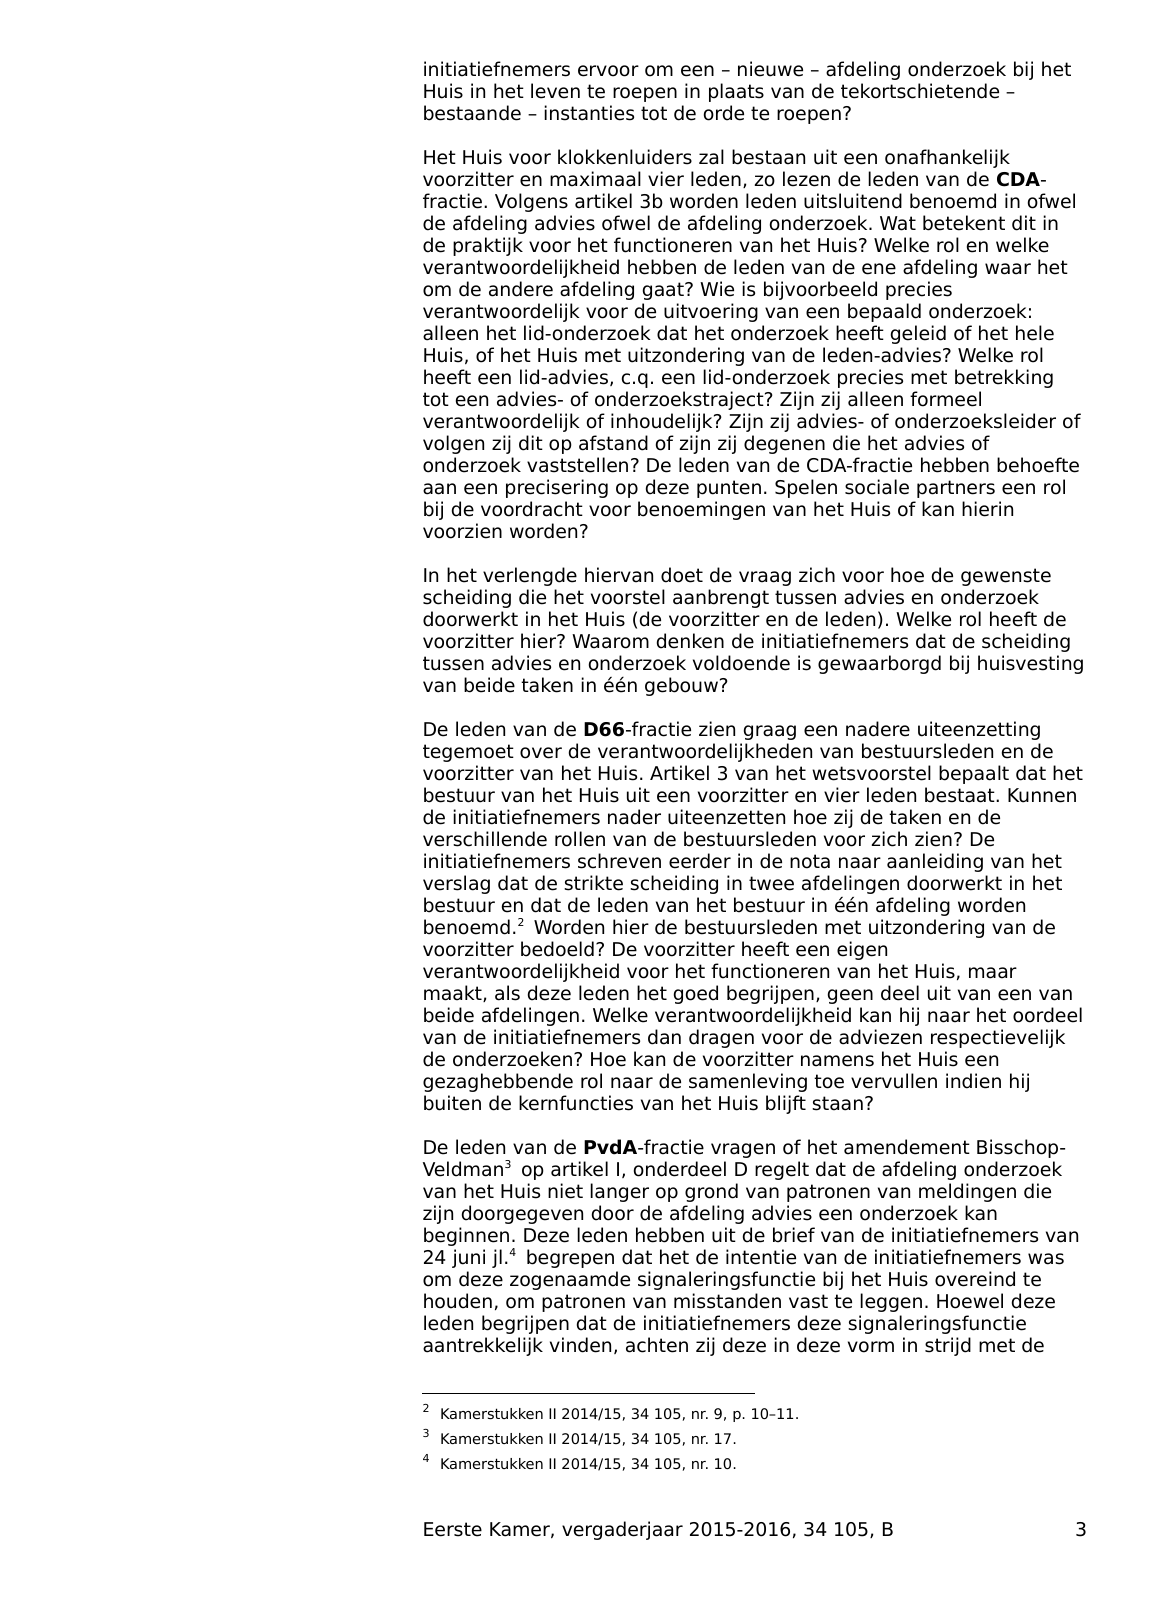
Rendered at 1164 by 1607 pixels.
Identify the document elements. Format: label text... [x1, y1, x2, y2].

text De leden van de PvdA-fractie vragen of het amendement Bisschop-Veldman op artikel I, onderdeel D regelt dat de afdeling onderzoek van het Huis niet langer op grond van patronen van meldingen die zijn doorgegeven door de afdeling advies een onderzoek kan beginnen. Deze leden hebben uit de brief van de initiatiefnemers van 24 juni jl. begrepen dat het de intentie van de initiatiefnemers was om deze zogenaamde signaleringsfunctie bij het Huis overeind te houden, om patronen van misstanden vast te leggen. Hoewel deze leden begrijpen dat de initiatiefnemers deze signaleringsfunctie aantrekkelijk vinden, achten zij deze in deze vorm in strijd met de [422, 1137, 1087, 1357]
text Het Huis voor klokkenluiders zal bestaan uit een onafhankelijk voorzitter en maximaal vier leden, zo lezen de leden van de CDA-fractie. Volgens artikel 3b worden leden uitsluitend benoemd in ofwel de afdeling advies ofwel de afdeling onderzoek. Wat betekent dit in de praktijk voor het functioneren van het Huis? Welke rol en welke verantwoordelijkheid hebben de leden van de ene afdeling waar het om de andere afdeling gaat? Wie is bijvoorbeeld precies verantwoordelijk voor de uitvoering van een bepaald onderzoek: alleen het lid-onderzoek dat het onderzoek heeft geleid of het hele Huis, of het Huis met uitzondering van de leden-advies? Welke rol heeft een lid-advies, c.q. een lid-onderzoek precies met betrekking tot een advies- of onderzoekstraject? Zijn zij alleen formeel verantwoordelijk of inhoudelijk? Zijn zij advies- of onderzoeksleider of volgen zij dit op afstand of zijn zij degenen die het advies of onderzoek vaststellen? De leden van de CDA-fractie hebben behoefte aan een precisering op deze punten. Spelen sociale partners een rol bij de voordracht voor benoemingen van het Huis of kan hierin voorzien worden? [422, 147, 1087, 543]
text initiatiefnemers ervoor om een – nieuwe – afdeling onderzoek bij het Huis in het leven te roepen in plaats van de tekortschietende – bestaande – instanties tot de orde te roepen? [422, 59, 1087, 125]
text Kamerstukken II 2014/15, 34 105, nr. 17. [422, 1427, 1087, 1449]
text De leden van de D66-fractie zien graag een nadere uiteenzetting tegemoet over de verantwoordelijkheden van bestuursleden en de voorzitter van het Huis. Artikel 3 van het wetsvoorstel bepaalt dat het bestuur van het Huis uit een voorzitter en vier leden bestaat. Kunnen de initiatiefnemers nader uiteenzetten hoe zij de taken en de verschillende rollen van de bestuursleden voor zich zien? De initiatiefnemers schreven eerder in de nota naar aanleiding van het verslag dat de strikte scheiding in twee afdelingen doorwerkt in het bestuur en dat de leden van het bestuur in één afdeling worden benoemd. Worden hier de bestuursleden met uitzondering van de voorzitter bedoeld? De voorzitter heeft een eigen verantwoordelijkheid voor het functioneren van het Huis, maar maakt, als deze leden het goed begrijpen, geen deel uit van een van beide afdelingen. Welke verantwoordelijkheid kan hij naar het oordeel van de initiatiefnemers dan dragen voor de adviezen respectievelijk de onderzoeken? Hoe kan de voorzitter namens het Huis een gezaghebbende rol naar de samenleving toe vervullen indien hij buiten de kernfuncties van het Huis blijft staan? [422, 719, 1087, 1115]
text In het verlengde hiervan doet de vraag zich voor hoe de gewenste scheiding die het voorstel aanbrengt tussen advies en onderzoek doorwerkt in het Huis (de voorzitter en de leden). Welke rol heeft de voorzitter hier? Waarom denken de initiatiefnemers dat de scheiding tussen advies en onderzoek voldoende is gewaarborgd bij huisvesting van beide taken in één gebouw? [422, 565, 1087, 697]
text Kamerstukken II 2014/15, 34 105, nr. 10. [422, 1452, 1087, 1474]
text Kamerstukken II 2014/15, 34 105, nr. 9, p. 10–11. [422, 1402, 1087, 1424]
